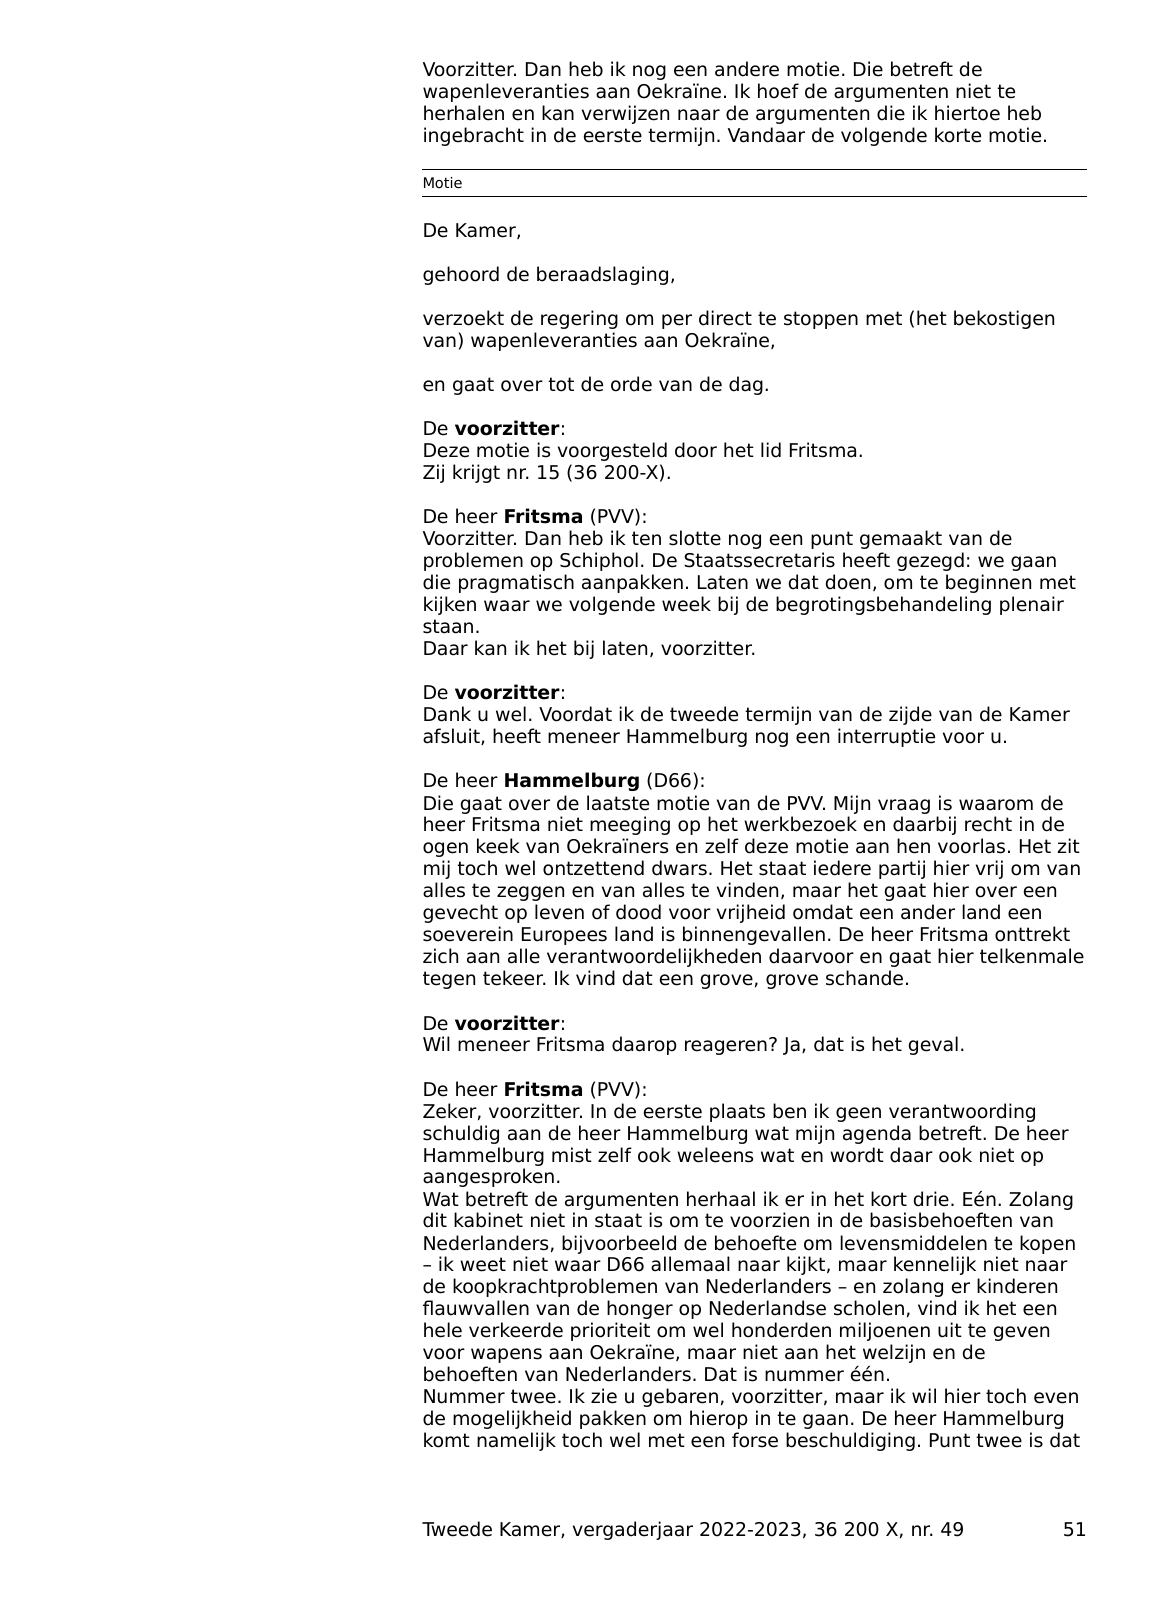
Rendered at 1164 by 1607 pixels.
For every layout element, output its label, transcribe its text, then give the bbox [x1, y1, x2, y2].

text en gaat over tot de orde van de dag. [422, 374, 1087, 396]
text Wil meneer Fritsma daarop reageren? Ja, dat is het geval. [422, 1034, 1087, 1056]
table_header Motie [422, 170, 1087, 196]
text Voorzitter. Dan heb ik nog een andere motie. Die betreft de wapenleveranties aan Oekraïne. Ik hoef de argumenten niet te herhalen en kan verwijzen naar de argumenten die ik hiertoe heb ingebracht in de eerste termijn. Vandaar de volgende korte motie. [422, 59, 1087, 147]
text verzoekt de regering om per direct te stoppen met (het bekostigen van) wapenleveranties aan Oekraïne, [422, 308, 1087, 352]
text Daar kan ik het bij laten, voorzitter. [422, 638, 1087, 660]
text Wat betreft de argumenten herhaal ik er in het kort drie. Eén. Zolang dit kabinet niet in staat is om te voorzien in de basisbehoeften van Nederlanders, bijvoorbeeld de behoefte om levensmiddelen te kopen – ik weet niet waar D66 allemaal naar kijkt, maar kennelijk niet naar de koopkrachtproblemen van Nederlanders – en zolang er kinderen flauwvallen van de honger op Nederlandse scholen, vind ik het een hele verkeerde prioriteit om wel honderden miljoenen uit te geven voor wapens aan Oekraïne, maar niet aan het welzijn en de behoeften van Nederlanders. Dat is nummer één. [422, 1188, 1087, 1386]
text Deze motie is voorgesteld door het lid Fritsma. [422, 440, 1087, 462]
text De heer Fritsma (PVV): [422, 1078, 1087, 1101]
text De heer Fritsma (PVV): [422, 506, 1087, 528]
text Dank u wel. Voordat ik de tweede termijn van de zijde van de Kamer afsluit, heeft meneer Hammelburg nog een interruptie voor u. [422, 704, 1087, 748]
text De voorzitter: [422, 1012, 1087, 1034]
text Zij krijgt nr. 15 (36 200-X). [422, 462, 1087, 484]
text De Kamer, [422, 219, 1087, 241]
text Voorzitter. Dan heb ik ten slotte nog een punt gemaakt van de problemen op Schiphol. De Staatssecretaris heeft gezegd: we gaan die pragmatisch aanpakken. Laten we dat doen, om te beginnen met kijken waar we volgende week bij de begrotingsbehandeling plenair staan. [422, 528, 1087, 638]
text De voorzitter: [422, 418, 1087, 440]
text De voorzitter: [422, 682, 1087, 704]
text gehoord de beraadslaging, [422, 264, 1087, 286]
text De heer Hammelburg (D66): [422, 770, 1087, 792]
text Nummer twee. Ik zie u gebaren, voorzitter, maar ik wil hier toch even de mogelijkheid pakken om hierop in te gaan. De heer Hammelburg komt namelijk toch wel met een forse beschuldiging. Punt twee is dat [422, 1386, 1087, 1452]
text Zeker, voorzitter. In de eerste plaats ben ik geen verantwoording schuldig aan de heer Hammelburg wat mijn agenda betreft. De heer Hammelburg mist zelf ook weleens wat en wordt daar ook niet op aangesproken. [422, 1101, 1087, 1188]
text Die gaat over de laatste motie van de PVV. Mijn vraag is waarom de heer Fritsma niet meeging op het werkbezoek en daarbij recht in de ogen keek van Oekraïners en zelf deze motie aan hen voorlas. Het zit mij toch wel ontzettend dwars. Het staat iedere partij hier vrij om van alles te zeggen en van alles te vinden, maar het gaat hier over een gevecht op leven of dood voor vrijheid omdat een ander land een soeverein Europees land is binnengevallen. De heer Fritsma onttrekt zich aan alle verantwoordelijkheden daarvoor en gaat hier telkenmale tegen tekeer. Ik vind dat een grove, grove schande. [422, 792, 1087, 990]
